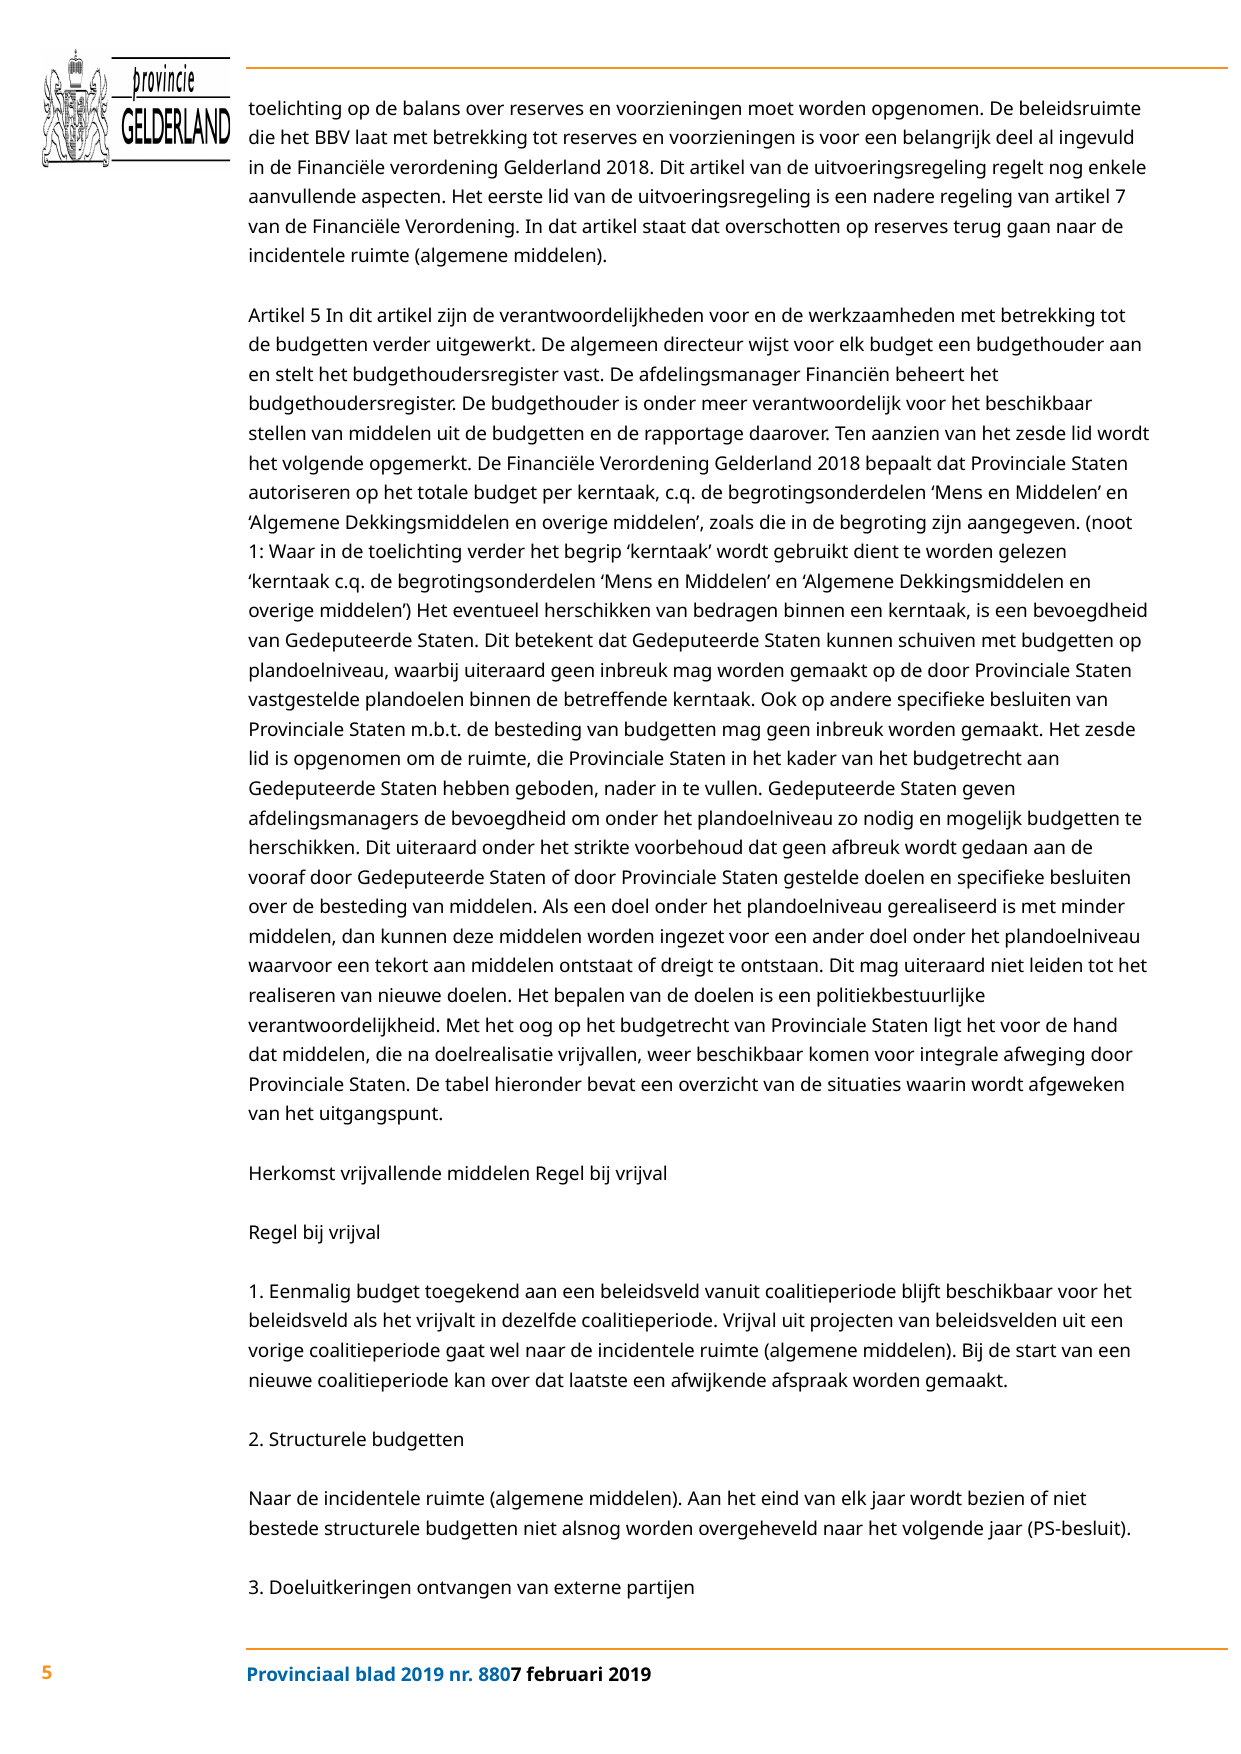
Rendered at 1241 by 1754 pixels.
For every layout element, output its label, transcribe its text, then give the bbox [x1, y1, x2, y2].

picture [41, 47, 231, 172]
text 2. Structurele budgetten [248, 1426, 1152, 1452]
text Regel bij vrijval [248, 1219, 1152, 1245]
text toelichting op de balans over reserves en voorzieningen moet worden opgenomen. De beleidsruimte die het BBV laat met betrekking tot reserves en voorzieningen is voor een belangrijk deel al ingevuld in de Financiële verordening Gelderland 2018. Dit artikel van de uitvoeringsregeling regelt nog enkele aanvullende aspecten. Het eerste lid van de uitvoeringsregeling is een nadere regeling van artikel 7 van de Financiële Verordening. In dat artikel staat dat overschotten op reserves terug gaan naar de incidentele ruimte (algemene middelen). [248, 95, 1152, 268]
text 3. Doeluitkeringen ontvangen van externe partijen [248, 1574, 1152, 1600]
text Artikel 5 In dit artikel zijn de verantwoordelijkheden voor en de werkzaamheden met betrekking tot de budgetten verder uitgewerkt. De algemeen directeur wijst voor elk budget een budgethouder aan en stelt het budgethoudersregister vast. De afdelingsmanager Financiën beheert het budgethoudersregister. De budgethouder is onder meer verantwoordelijk voor het beschikbaar stellen van middelen uit de budgetten en de rapportage daarover. Ten aanzien van het zesde lid wordt het volgende opgemerkt. De Financiële Verordening Gelderland 2018 bepaalt dat Provinciale Staten autoriseren op het totale budget per kerntaak, c.q. de begrotingsonderdelen ‘Mens en Middelen’ en ‘Algemene Dekkingsmiddelen en overige middelen’, zoals die in de begroting zijn aangegeven. (noot 1: Waar in de toelichting verder het begrip ‘kerntaak’ wordt gebruikt dient te worden gelezen ‘kerntaak c.q. de begrotingsonderdelen ‘Mens en Middelen’ en ‘Algemene Dekkingsmiddelen en overige middelen’) Het eventueel herschikken van bedragen binnen een kerntaak, is een bevoegdheid van Gedeputeerde Staten. Dit betekent dat Gedeputeerde Staten kunnen schuiven met budgetten op plandoelniveau, waarbij uiteraard geen inbreuk mag worden gemaakt op de door Provinciale Staten vastgestelde plandoelen binnen de betreffende kerntaak. Ook op andere specifieke besluiten van Provinciale Staten m.b.t. de besteding van budgetten mag geen inbreuk worden gemaakt. Het zesde lid is opgenomen om de ruimte, die Provinciale Staten in het kader van het budgetrecht aan Gedeputeerde Staten hebben geboden, nader in te vullen. Gedeputeerde Staten geven afdelingsmanagers de bevoegdheid om onder het plandoelniveau zo nodig en mogelijk budgetten te herschikken. Dit uiteraard onder het strikte voorbehoud dat geen afbreuk wordt gedaan aan de vooraf door Gedeputeerde Staten of door Provinciale Staten gestelde doelen en specifieke besluiten over de besteding van middelen. Als een doel onder het plandoelniveau gerealiseerd is met minder middelen, dan kunnen deze middelen worden ingezet voor een ander doel onder het plandoelniveau waarvoor een tekort aan middelen ontstaat of dreigt te ontstaan. Dit mag uiteraard niet leiden tot het realiseren van nieuwe doelen. Het bepalen van de doelen is een politiekbestuurlijke verantwoordelijkheid. Met het oog op het budgetrecht van Provinciale Staten ligt het voor de hand dat middelen, die na doelrealisatie vrijvallen, weer beschikbaar komen voor integrale afweging door Provinciale Staten. De tabel hieronder bevat een overzicht van de situaties waarin wordt afgeweken van het uitgangspunt. [248, 302, 1152, 1126]
text Herkomst vrijvallende middelen Regel bij vrijval [248, 1160, 1152, 1186]
text Naar de incidentele ruimte (algemene middelen). Aan het eind van elk jaar wordt bezien of niet bestede structurele budgetten niet alsnog worden overgeheveld naar het volgende jaar (PS-besluit). [248, 1485, 1152, 1541]
text 1. Eenmalig budget toegekend aan een beleidsveld vanuit coalitieperiode blijft beschikbaar voor het beleidsveld als het vrijvalt in dezelfde coalitieperiode. Vrijval uit projecten van beleidsvelden uit een vorige coalitieperiode gaat wel naar de incidentele ruimte (algemene middelen). Bij de start van een nieuwe coalitieperiode kan over dat laatste een afwijkende afspraak worden gemaakt. [248, 1278, 1152, 1393]
